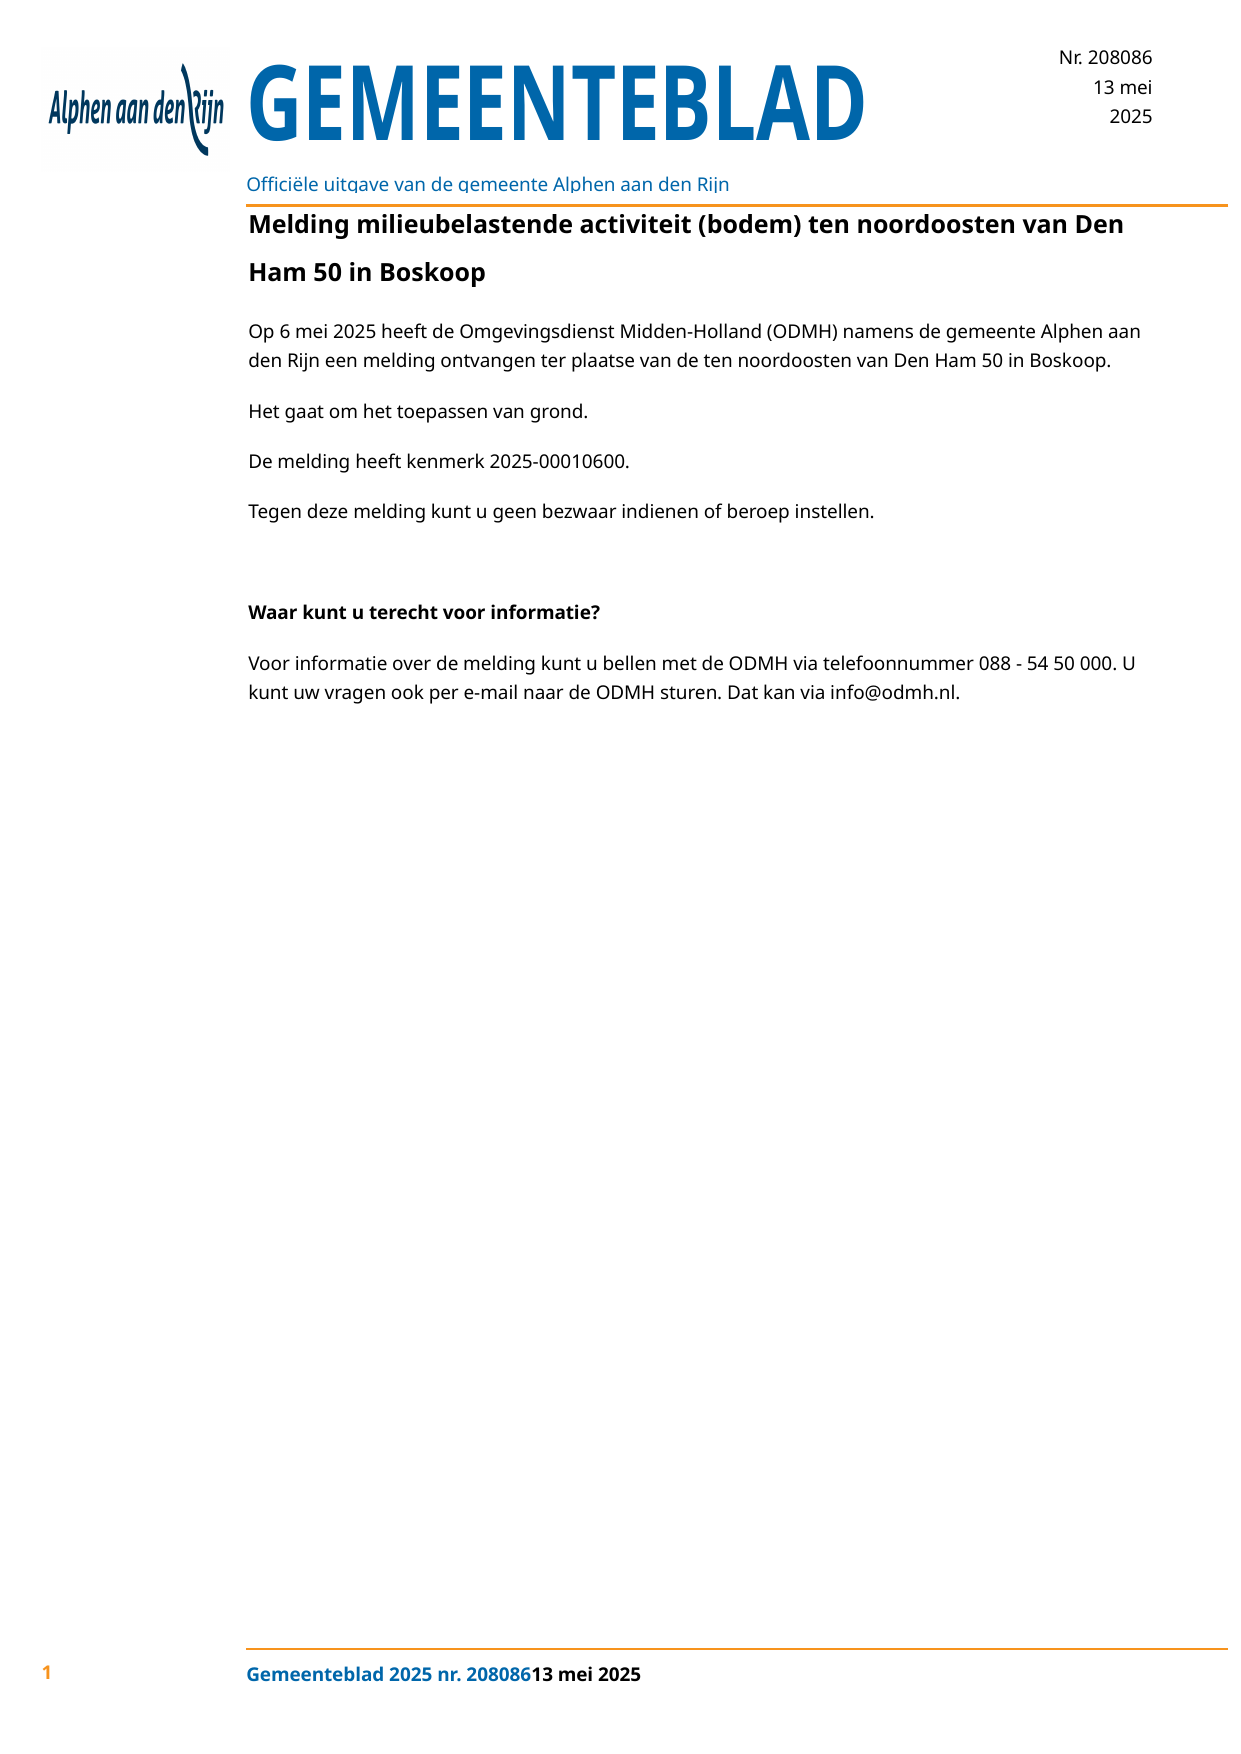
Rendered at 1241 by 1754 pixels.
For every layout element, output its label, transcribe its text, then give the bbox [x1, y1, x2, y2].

text Waar kunt u terecht voor informatie? [248, 599, 1152, 625]
picture [41, 47, 231, 172]
text Tegen deze melding kunt u geen bezwaar indienen of beroep instellen. [248, 499, 1152, 524]
text Melding milieubelastende activiteit (bodem) ten noordoosten van Den Ham 50 in Boskoop [248, 207, 1152, 288]
text Op 6 mei 2025 heeft de Omgevingsdienst Midden-Holland (ODMH) namens de gemeente Alphen aan den Rijn een melding ontvangen ter plaatse van de ten noordoosten van Den Ham 50 in Boskoop. [248, 318, 1152, 373]
text Het gaat om het toepassen van grond. [248, 398, 1152, 424]
text De melding heeft kenmerk 2025-00010600. [248, 448, 1152, 474]
text Voor informatie over de melding kunt u bellen met de ODMH via telefoonnummer 088 - 54 50 000. U kunt uw vragen ook per e-mail naar de ODMH sturen. Dat kan via info@odmh.nl. [248, 650, 1152, 705]
